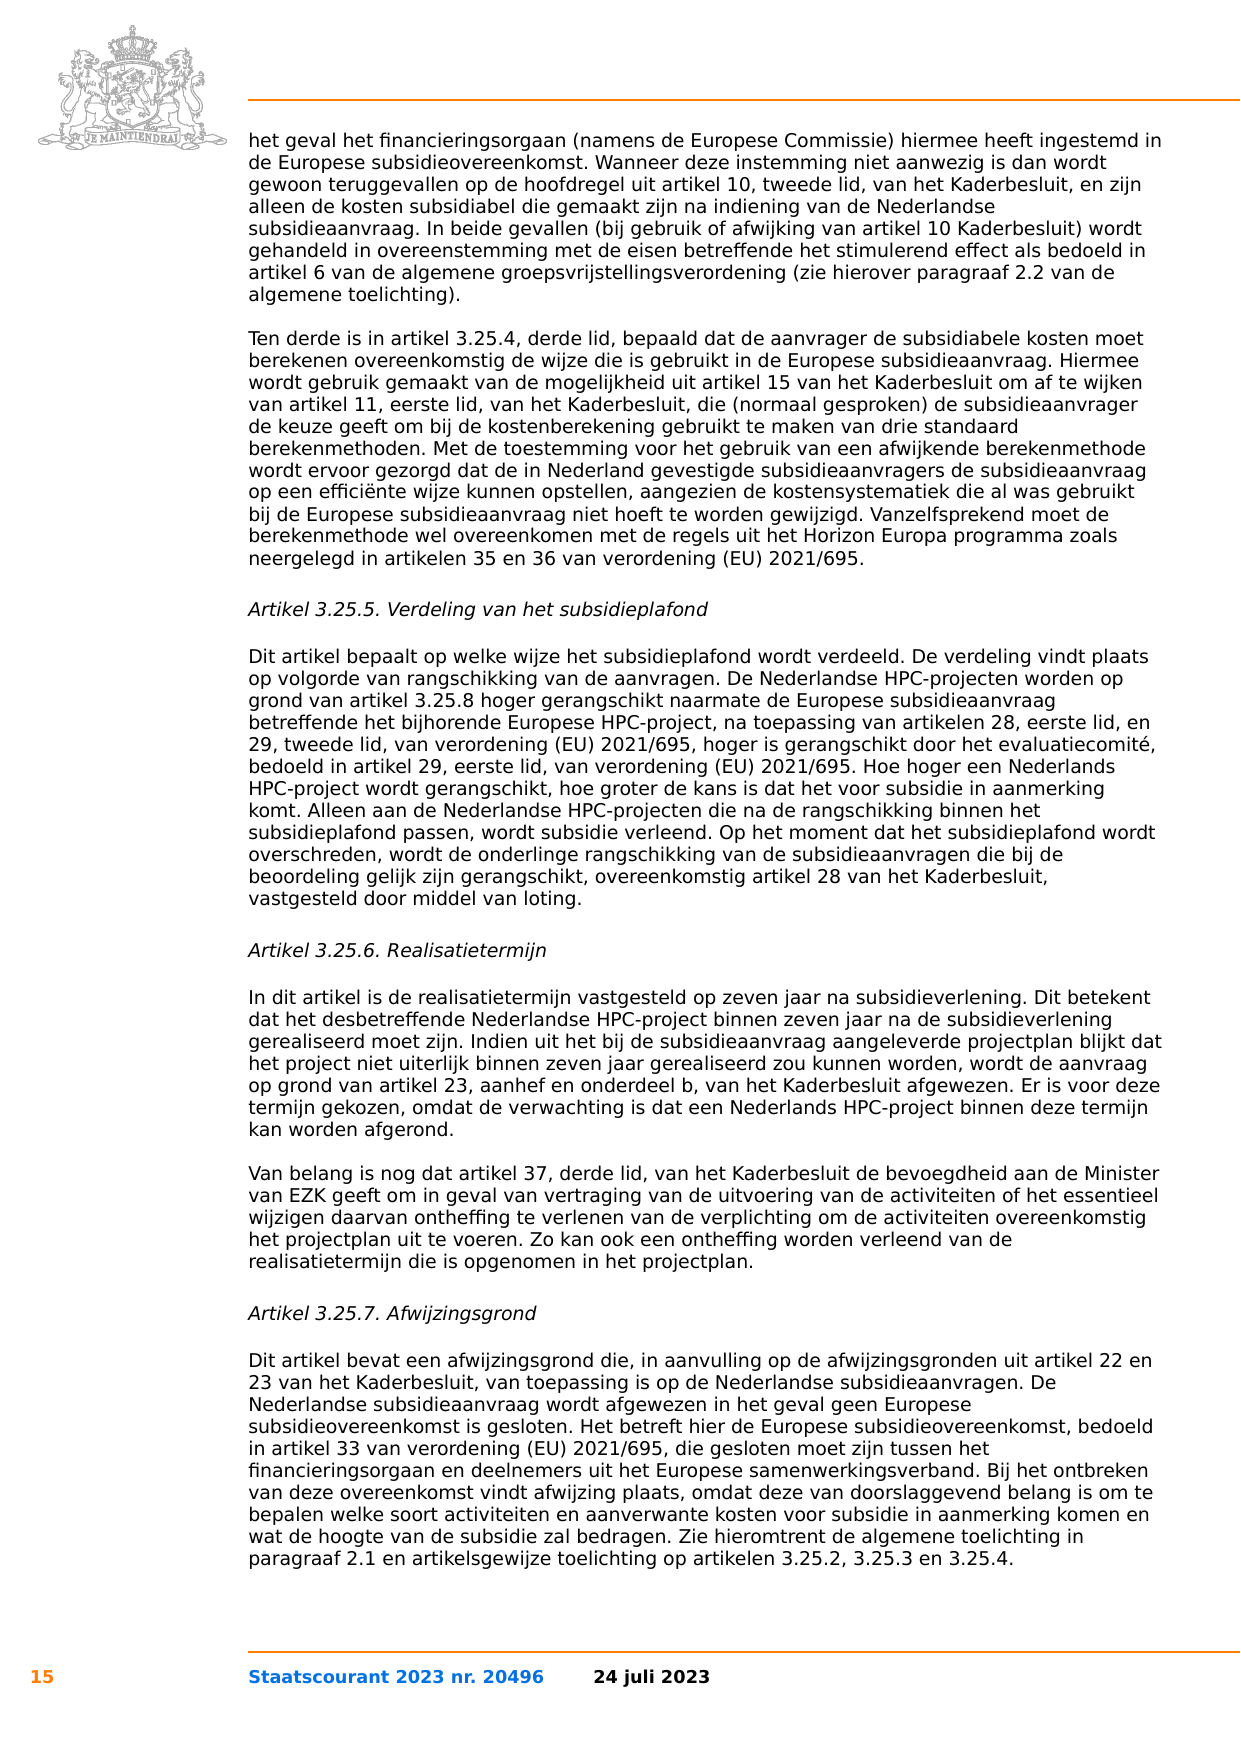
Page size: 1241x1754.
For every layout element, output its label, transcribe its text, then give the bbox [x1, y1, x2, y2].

picture [38, 25, 227, 150]
text het geval het financieringsorgaan (namens de Europese Commissie) hiermee heeft ingestemd in de Europese subsidieovereenkomst. Wanneer deze instemming niet aanwezig is dan wordt gewoon teruggevallen op de hoofdregel uit artikel 10, tweede lid, van het Kaderbesluit, en zijn alleen de kosten subsidiabel die gemaakt zijn na indiening van de Nederlandse subsidieaanvraag. In beide gevallen (bij gebruik of afwijking van artikel 10 Kaderbesluit) wordt gehandeld in overeenstemming met de eisen betreffende het stimulerend effect als bedoeld in artikel 6 van de algemene groepsvrijstellingsverordening (zie hierover paragraaf 2.2 van de algemene toelichting). [248, 130, 1163, 306]
text Dit artikel bepaalt op welke wijze het subsidieplafond wordt verdeeld. De verdeling vindt plaats op volgorde van rangschikking van de aanvragen. De Nederlandse HPC-projecten worden op grond van artikel 3.25.8 hoger gerangschikt naarmate de Europese subsidieaanvraag betreffende het bijhorende Europese HPC-project, na toepassing van artikelen 28, eerste lid, en 29, tweede lid, van verordening (EU) 2021/695, hoger is gerangschikt door het evaluatiecomité, bedoeld in artikel 29, eerste lid, van verordening (EU) 2021/695. Hoe hoger een Nederlands HPC-project wordt gerangschikt, hoe groter de kans is dat het voor subsidie in aanmerking komt. Alleen aan de Nederlandse HPC-projecten die na de rangschikking binnen het subsidieplafond passen, wordt subsidie verleend. Op het moment dat het subsidieplafond wordt overschreden, wordt de onderlinge rangschikking van de subsidieaanvragen die bij de beoordeling gelijk zijn gerangschikt, overeenkomstig artikel 28 van het Kaderbesluit, vastgesteld door middel van loting. [248, 646, 1163, 910]
subtitle Artikel 3.25.5. Verdeling van het subsidieplafond [248, 599, 1163, 621]
subtitle Artikel 3.25.7. Afwijzingsgrond [248, 1303, 1163, 1325]
text Ten derde is in artikel 3.25.4, derde lid, bepaald dat de aanvrager de subsidiabele kosten moet berekenen overeenkomstig de wijze die is gebruikt in de Europese subsidieaanvraag. Hiermee wordt gebruik gemaakt van de mogelijkheid uit artikel 15 van het Kaderbesluit om af te wijken van artikel 11, eerste lid, van het Kaderbesluit, die (normaal gesproken) de subsidieaanvrager de keuze geeft om bij de kostenberekening gebruikt te maken van drie standaard berekenmethoden. Met de toestemming voor het gebruik van een afwijkende berekenmethode wordt ervoor gezorgd dat de in Nederland gevestigde subsidieaanvragers de subsidieaanvraag op een efficiënte wijze kunnen opstellen, aangezien de kostensystematiek die al was gebruikt bij de Europese subsidieaanvraag niet hoeft te worden gewijzigd. Vanzelfsprekend moet de berekenmethode wel overeenkomen met de regels uit het Horizon Europa programma zoals neergelegd in artikelen 35 en 36 van verordening (EU) 2021/695. [248, 328, 1163, 569]
text In dit artikel is de realisatietermijn vastgesteld op zeven jaar na subsidieverlening. Dit betekent dat het desbetreffende Nederlandse HPC-project binnen zeven jaar na de subsidieverlening gerealiseerd moet zijn. Indien uit het bij de subsidieaanvraag aangeleverde projectplan blijkt dat het project niet uiterlijk binnen zeven jaar gerealiseerd zou kunnen worden, wordt de aanvraag op grond van artikel 23, aanhef en onderdeel b, van het Kaderbesluit afgewezen. Er is voor deze termijn gekozen, omdat de verwachting is dat een Nederlands HPC-project binnen deze termijn kan worden afgerond. [248, 987, 1163, 1141]
subtitle Artikel 3.25.6. Realisatietermijn [248, 940, 1163, 962]
text Van belang is nog dat artikel 37, derde lid, van het Kaderbesluit de bevoegdheid aan de Minister van EZK geeft om in geval van vertraging van de uitvoering van de activiteiten of het essentieel wijzigen daarvan ontheffing te verlenen van de verplichting om de activiteiten overeenkomstig het projectplan uit te voeren. Zo kan ook een ontheffing worden verleend van de realisatietermijn die is opgenomen in het projectplan. [248, 1163, 1163, 1273]
text Dit artikel bevat een afwijzingsgrond die, in aanvulling op de afwijzingsgronden uit artikel 22 en 23 van het Kaderbesluit, van toepassing is op de Nederlandse subsidieaanvragen. De Nederlandse subsidieaanvraag wordt afgewezen in het geval geen Europese subsidieovereenkomst is gesloten. Het betreft hier de Europese subsidieovereenkomst, bedoeld in artikel 33 van verordening (EU) 2021/695, die gesloten moet zijn tussen het financieringsorgaan en deelnemers uit het Europese samenwerkingsverband. Bij het ontbreken van deze overeenkomst vindt afwijzing plaats, omdat deze van doorslaggevend belang is om te bepalen welke soort activiteiten en aanverwante kosten voor subsidie in aanmerking komen en wat de hoogte van de subsidie zal bedragen. Zie hieromtrent de algemene toelichting in paragraaf 2.1 en artikelsgewijze toelichting op artikelen 3.25.2, 3.25.3 en 3.25.4. [248, 1350, 1163, 1569]
